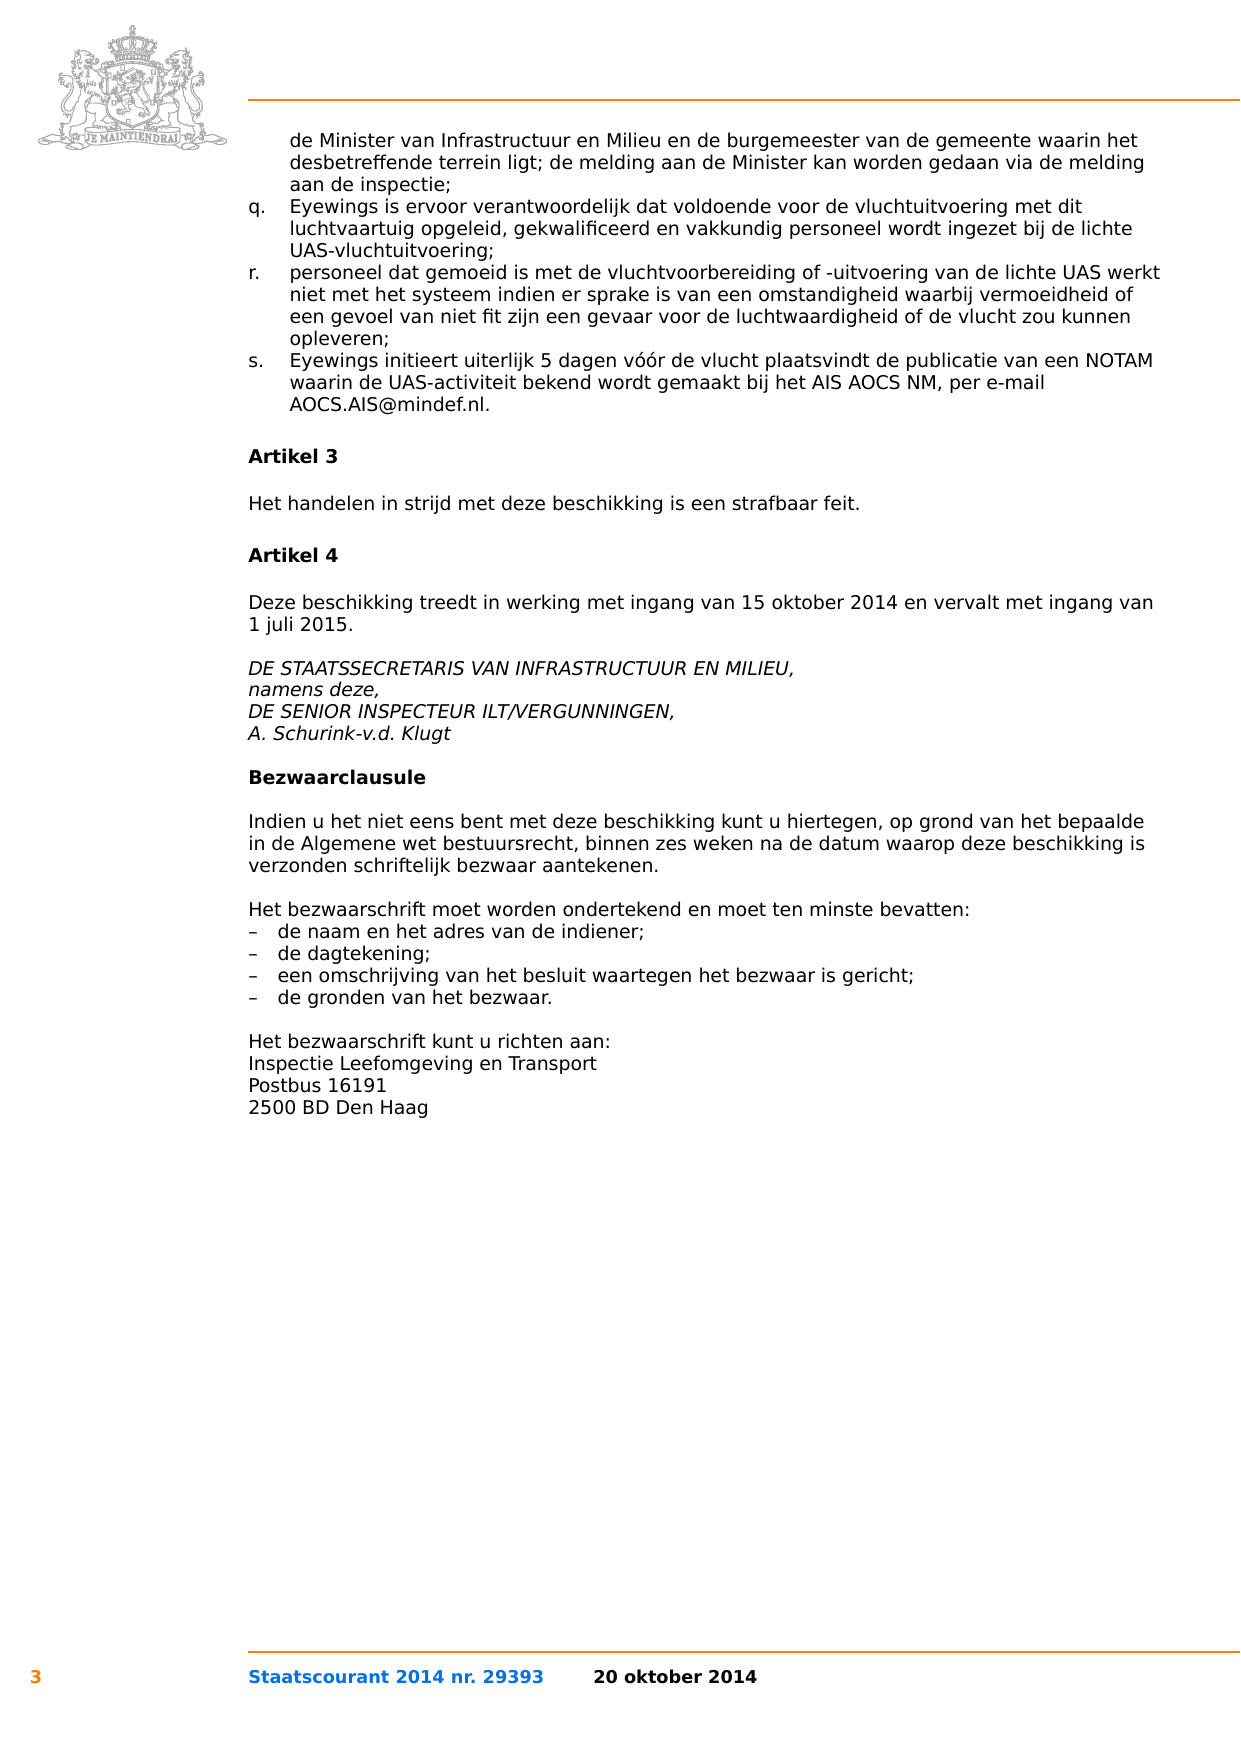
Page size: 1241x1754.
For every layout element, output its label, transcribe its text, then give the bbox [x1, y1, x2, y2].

text Inspectie Leefomgeving en Transport [248, 1053, 1163, 1074]
text Deze beschikking treedt in werking met ingang van 15 oktober 2014 en vervalt met ingang van 1 juli 2015. [248, 592, 1163, 636]
subtitle Artikel 4 [248, 544, 1163, 567]
text – de naam en het adres van de indiener; [248, 921, 1163, 943]
text de Minister van Infrastructuur en Milieu en de burgemeester van de gemeente waarin het desbetreffende terrein ligt; de melding aan de Minister kan worden gedaan via de melding aan de inspectie; [248, 130, 1163, 196]
picture [38, 25, 227, 150]
text Het bezwaarschrift kunt u richten aan: [248, 1031, 1163, 1053]
text DE STAATSSECRETARIS VAN INFRASTRUCTUUR EN MILIEU, namens deze, DE SENIOR INSPECTEUR ILT/VERGUNNINGEN, A. Schurink-v.d. Klugt [248, 657, 1163, 745]
text – de dagtekening; [248, 943, 1163, 965]
subtitle Artikel 3 [248, 446, 1163, 468]
text – de gronden van het bezwaar. [248, 987, 1163, 1009]
text r. personeel dat gemoeid is met de vluchtvoorbereiding of -uitvoering van de lichte UAS werkt niet met het systeem indien er sprake is van een omstandigheid waarbij vermoeidheid of een gevoel van niet fit zijn een gevaar voor de luchtwaardigheid of de vlucht zou kunnen opleveren; [248, 262, 1163, 350]
text Het handelen in strijd met deze beschikking is een strafbaar feit. [248, 493, 1163, 514]
text Bezwaarclausule [248, 767, 1163, 789]
text 2500 BD Den Haag [248, 1097, 1163, 1118]
text Postbus 16191 [248, 1074, 1163, 1097]
text – een omschrijving van het besluit waartegen het bezwaar is gericht; [248, 965, 1163, 987]
text Indien u het niet eens bent met deze beschikking kunt u hiertegen, op grond van het bepaalde in de Algemene wet bestuursrecht, binnen zes weken na de datum waarop deze beschikking is verzonden schriftelijk bezwaar aantekenen. [248, 811, 1163, 877]
text Het bezwaarschrift moet worden ondertekend en moet ten minste bevatten: [248, 899, 1163, 921]
text q. Eyewings is ervoor verantwoordelijk dat voldoende voor de vluchtuitvoering met dit luchtvaartuig opgeleid, gekwalificeerd en vakkundig personeel wordt ingezet bij de lichte UAS-vluchtuitvoering; [248, 196, 1163, 262]
text s. Eyewings initieert uiterlijk 5 dagen vóór de vlucht plaatsvindt de publicatie van een NOTAM waarin de UAS-activiteit bekend wordt gemaakt bij het AIS AOCS NM, per e-mail AOCS.AIS@mindef.nl. [248, 350, 1163, 416]
